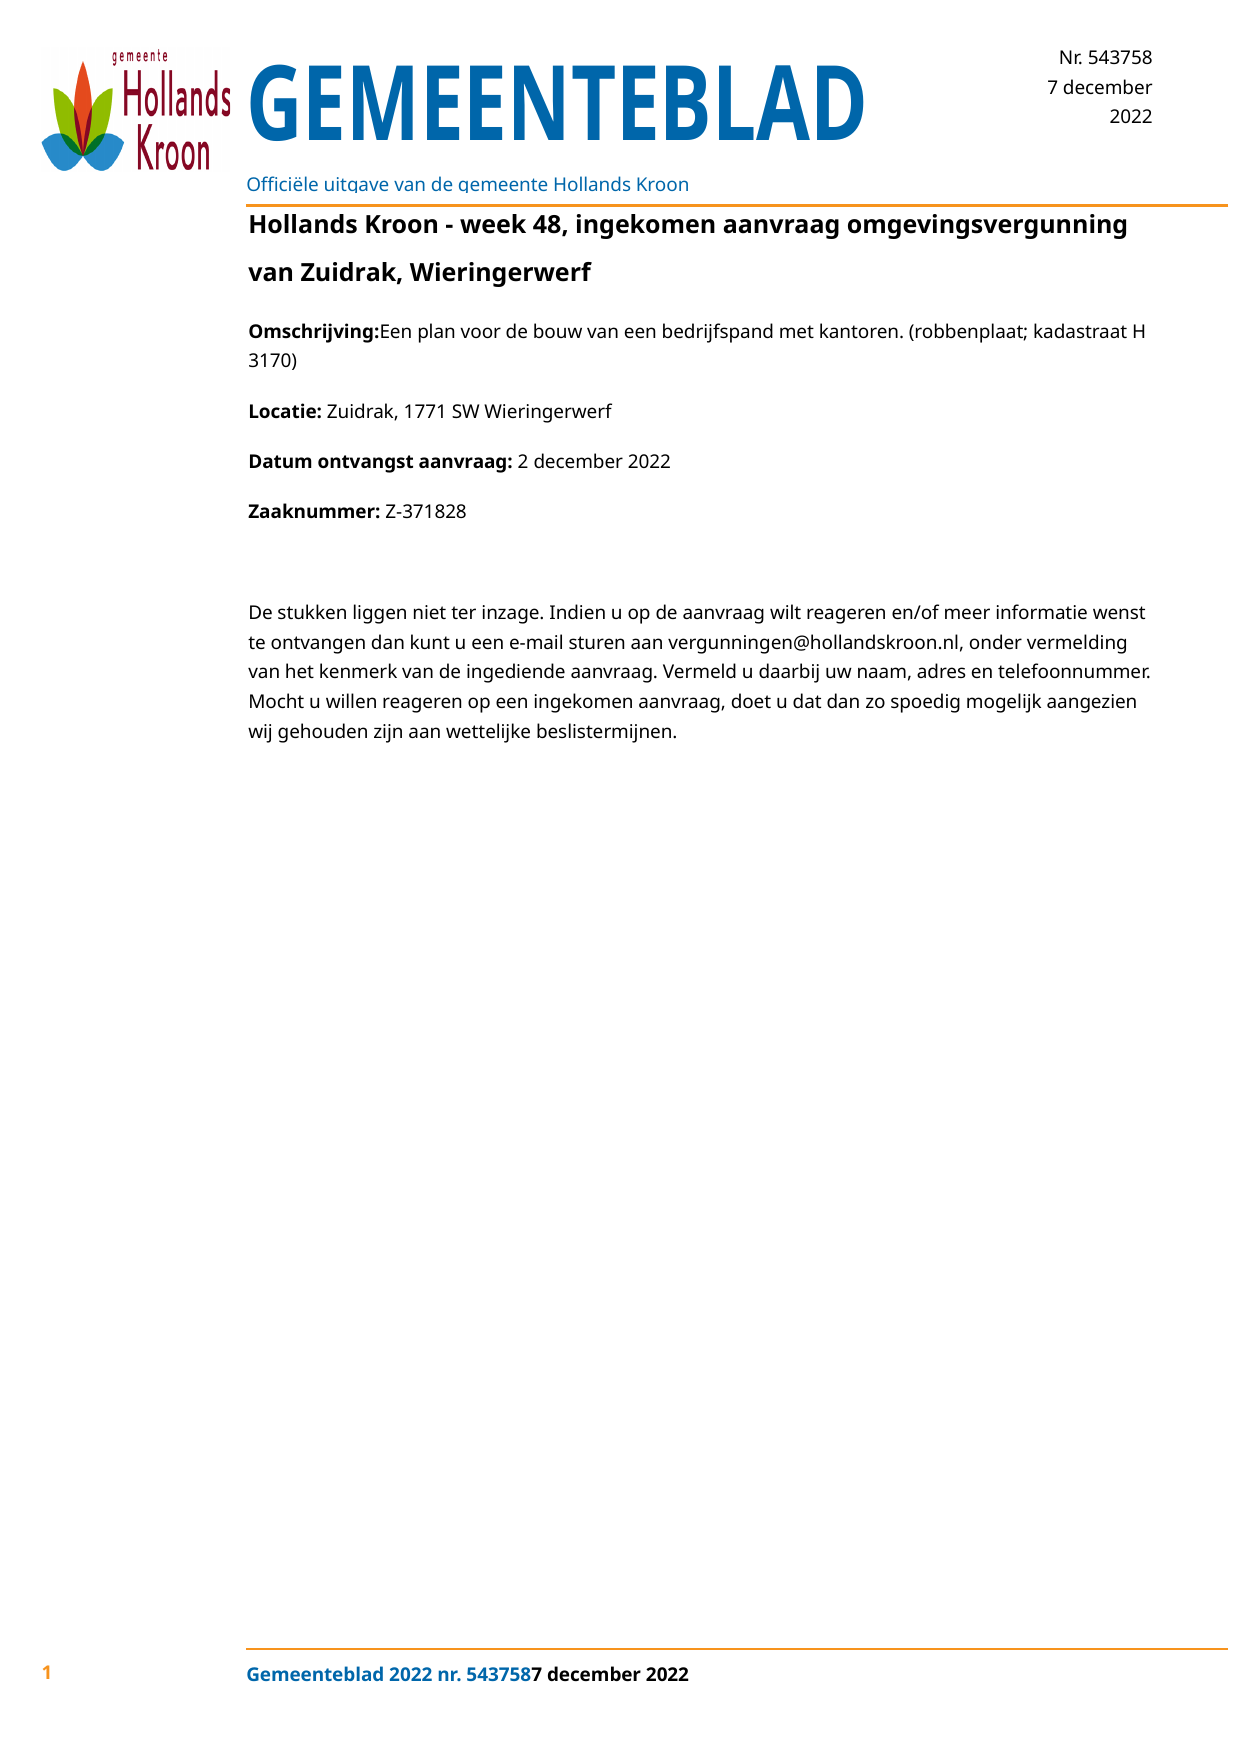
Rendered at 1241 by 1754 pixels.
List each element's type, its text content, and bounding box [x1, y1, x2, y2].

text Omschrijving:Een plan voor de bouw van een bedrijfspand met kantoren. (robbenplaat; kadastraat H 3170) [248, 318, 1152, 373]
picture [41, 47, 231, 172]
text Locatie: Zuidrak, 1771 SW Wieringerwerf [248, 398, 1152, 424]
text Hollands Kroon - week 48, ingekomen aanvraag omgevingsvergunning van Zuidrak, Wieringerwerf [248, 207, 1152, 288]
text Zaaknummer: Z-371828 [248, 499, 1152, 524]
text Datum ontvangst aanvraag: 2 december 2022 [248, 448, 1152, 474]
text De stukken liggen niet ter inzage. Indien u op de aanvraag wilt reageren en/of meer informatie wenst te ontvangen dan kunt u een e-mail sturen aan vergunningen@hollandskroon.nl, onder vermelding van het kenmerk van de ingediende aanvraag. Vermeld u daarbij uw naam, adres en telefoonnummer. Mocht u willen reageren op een ingekomen aanvraag, doet u dat dan zo spoedig mogelijk aangezien wij gehouden zijn aan wettelijke beslistermijnen. [248, 599, 1152, 744]
